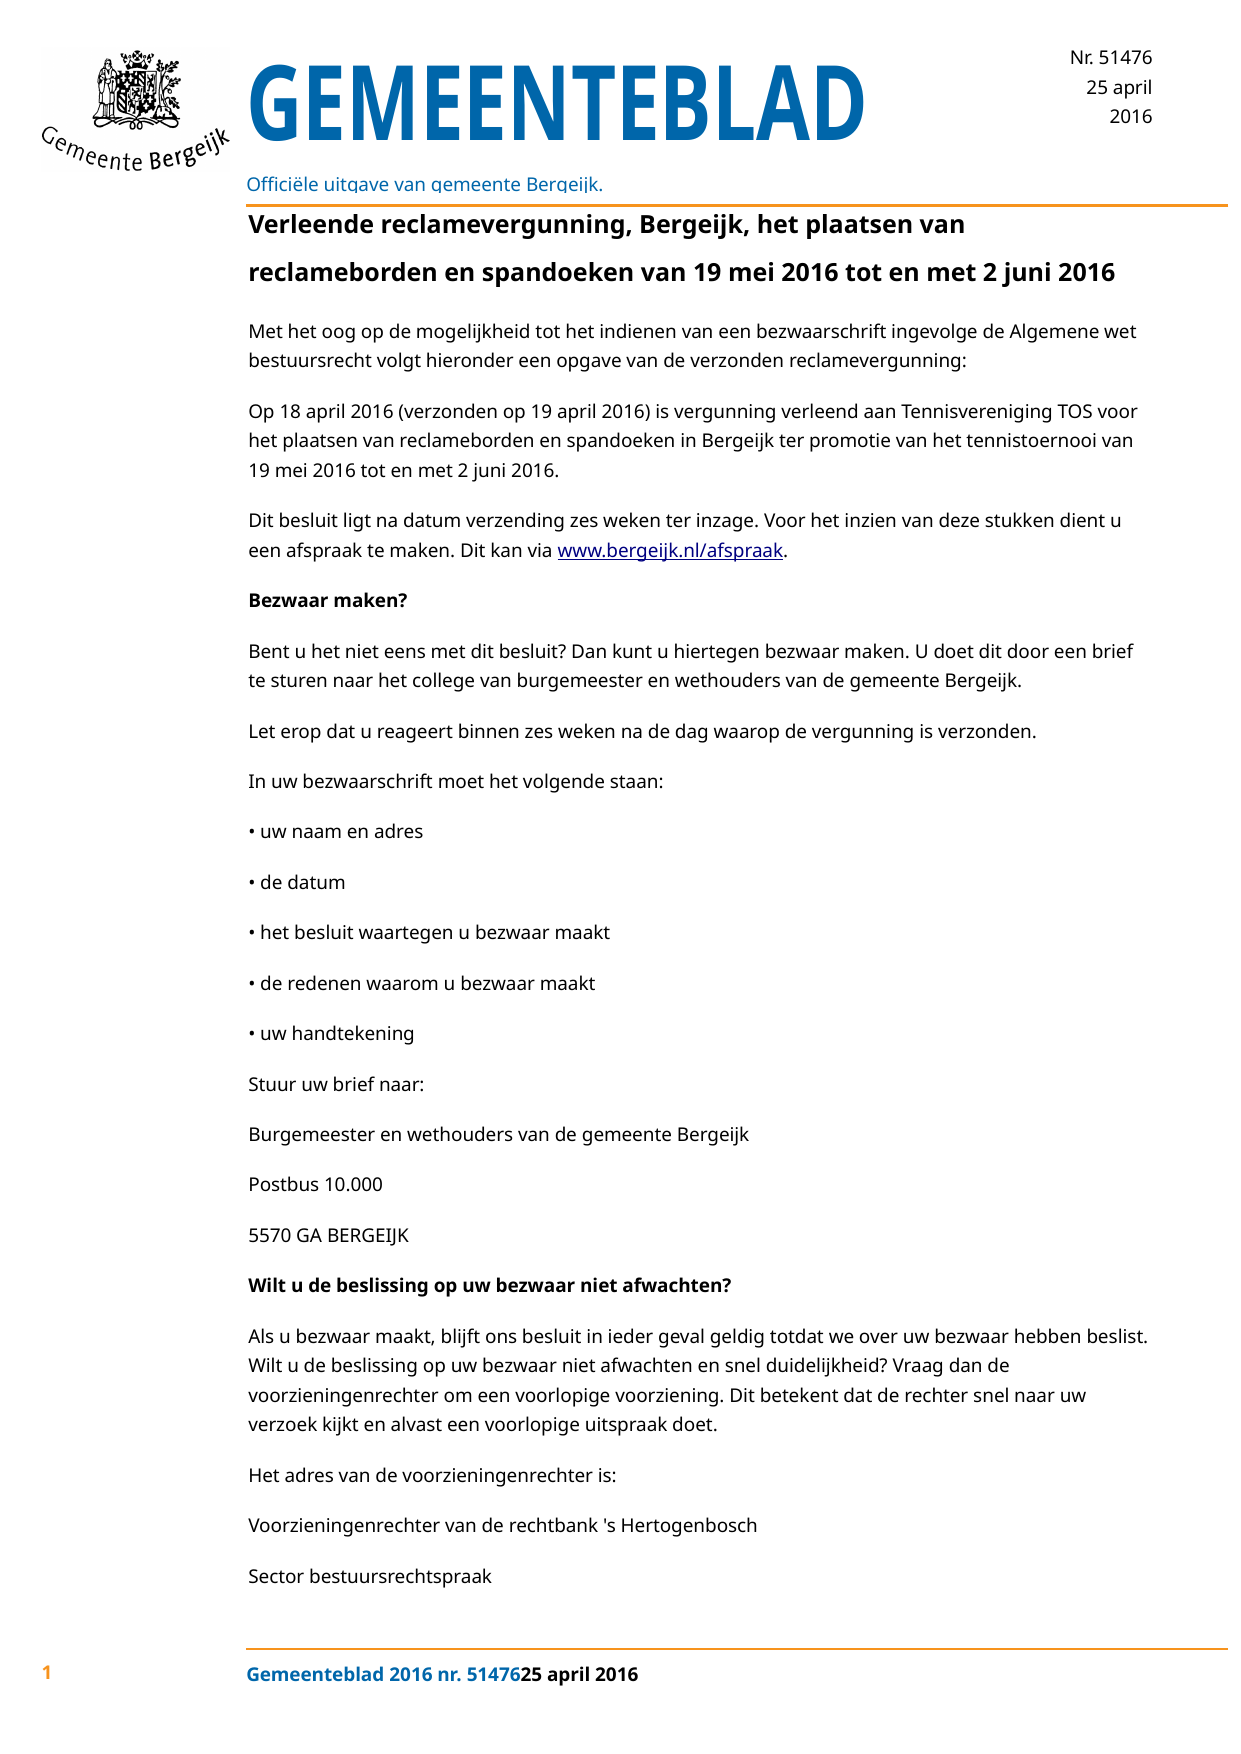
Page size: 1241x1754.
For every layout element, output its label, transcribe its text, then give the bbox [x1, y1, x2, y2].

text Op 18 april 2016 (verzonden op 19 april 2016) is vergunning verleend aan Tennisvereniging TOS voor het plaatsen van reclameborden en spandoeken in Bergeijk ter promotie van het tennistoernooi van 19 mei 2016 tot en met 2 juni 2016. [248, 398, 1152, 483]
text Burgemeester en wethouders van de gemeente Bergeijk [248, 1121, 1152, 1147]
text Postbus 10.000 [248, 1172, 1152, 1197]
text Let erop dat u reageert binnen zes weken na de dag waarop de vergunning is verzonden. [248, 718, 1152, 744]
text Bent u het niet eens met dit besluit? Dan kunt u hiertegen bezwaar maken. U doet dit door een brief te sturen naar het college van burgemeester en wethouders van de gemeente Bergeijk. [248, 638, 1152, 693]
text Voorzieningenrechter van de rechtbank 's Hertogenbosch [248, 1512, 1152, 1538]
text Wilt u de beslissing op uw bezwaar niet afwachten? [248, 1272, 1152, 1298]
text • uw naam en adres [248, 819, 1152, 844]
text • de redenen waarom u bezwaar maakt [248, 970, 1152, 996]
text • uw handtekening [248, 1020, 1152, 1046]
text Met het oog op de mogelijkheid tot het indienen van een bezwaarschrift ingevolge de Algemene wet bestuursrecht volgt hieronder een opgave van de verzonden reclamevergunning: [248, 318, 1152, 373]
text In uw bezwaarschrift moet het volgende staan: [248, 768, 1152, 794]
text Stuur uw brief naar: [248, 1071, 1152, 1097]
picture [41, 47, 231, 172]
text 5570 GA BERGEIJK [248, 1222, 1152, 1248]
text Verleende reclamevergunning, Bergeijk, het plaatsen van reclameborden en spandoeken van 19 mei 2016 tot en met 2 juni 2016 [248, 207, 1152, 288]
text • het besluit waartegen u bezwaar maakt [248, 919, 1152, 945]
text Dit besluit ligt na datum verzending zes weken ter inzage. Voor het inzien van deze stukken dient u een afspraak te maken. Dit kan via www.bergeijk.nl/afspraak. [248, 507, 1152, 563]
text Als u bezwaar maakt, blijft ons besluit in ieder geval geldig totdat we over uw bezwaar hebben beslist. Wilt u de beslissing op uw bezwaar niet afwachten en snel duidelijkheid? Vraag dan de voorzieningenrechter om een voorlopige voorziening. Dit betekent dat de rechter snel naar uw verzoek kijkt en alvast een voorlopige uitspraak doet. [248, 1323, 1152, 1437]
text Sector bestuursrechtspraak [248, 1563, 1152, 1589]
text Het adres van de voorzieningenrechter is: [248, 1462, 1152, 1488]
text • de datum [248, 869, 1152, 895]
text Bezwaar maken? [248, 587, 1152, 613]
